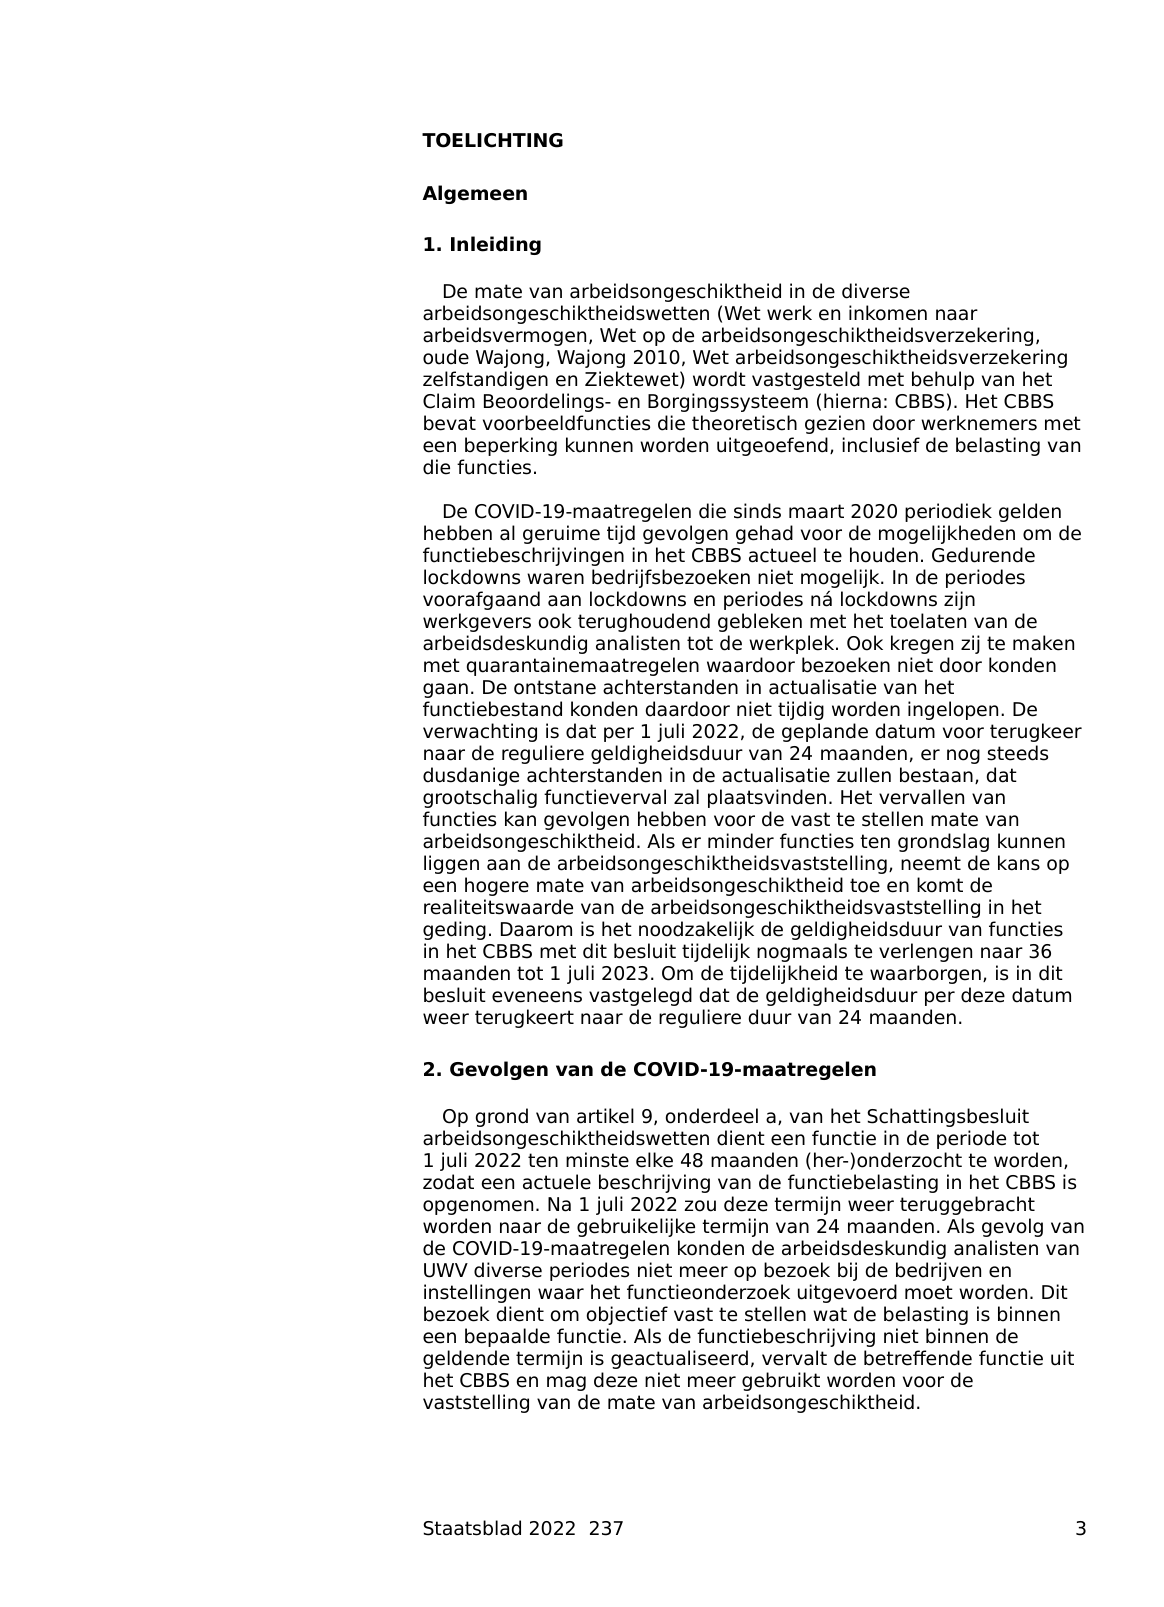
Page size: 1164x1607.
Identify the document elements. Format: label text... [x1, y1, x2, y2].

subtitle 2. Gevolgen van de COVID-19-maatregelen [422, 1059, 1087, 1081]
subtitle TOELICHTING [422, 130, 1087, 152]
subtitle Algemeen [422, 182, 1087, 204]
text De COVID-19-maatregelen die sinds maart 2020 periodiek gelden hebben al geruime tijd gevolgen gehad voor de mogelijkheden om de functiebeschrijvingen in het CBBS actueel te houden. Gedurende lockdowns waren bedrijfsbezoeken niet mogelijk. In de periodes voorafgaand aan lockdowns en periodes ná lockdowns zijn werkgevers ook terughoudend gebleken met het toelaten van de arbeidsdeskundig analisten tot de werkplek. Ook kregen zij te maken met quarantainemaatregelen waardoor bezoeken niet door konden gaan. De ontstane achterstanden in actualisatie van het functiebestand konden daardoor niet tijdig worden ingelopen. De verwachting is dat per 1 juli 2022, de geplande datum voor terugkeer naar de reguliere geldigheidsduur van 24 maanden, er nog steeds dusdanige achterstanden in de actualisatie zullen bestaan, dat grootschalig functieverval zal plaatsvinden. Het vervallen van functies kan gevolgen hebben voor de vast te stellen mate van arbeidsongeschiktheid. Als er minder functies ten grondslag kunnen liggen aan de arbeidsongeschiktheidsvaststelling, neemt de kans op een hogere mate van arbeidsongeschiktheid toe en komt de realiteitswaarde van de arbeidsongeschiktheidsvaststelling in het geding. Daarom is het noodzakelijk de geldigheidsduur van functies in het CBBS met dit besluit tijdelijk nogmaals te verlengen naar 36 maanden tot 1 juli 2023. Om de tijdelijkheid te waarborgen, is in dit besluit eveneens vastgelegd dat de geldigheidsduur per deze datum weer terugkeert naar de reguliere duur van 24 maanden. [422, 501, 1087, 1029]
subtitle 1. Inleiding [422, 234, 1087, 256]
text Op grond van artikel 9, onderdeel a, van het Schattingsbesluit arbeidsongeschiktheidswetten dient een functie in de periode tot 1 juli 2022 ten minste elke 48 maanden (her-)onderzocht te worden, zodat een actuele beschrijving van de functiebelasting in het CBBS is opgenomen. Na 1 juli 2022 zou deze termijn weer teruggebracht worden naar de gebruikelijke termijn van 24 maanden. Als gevolg van de COVID-19-maatregelen konden de arbeidsdeskundig analisten van UWV diverse periodes niet meer op bezoek bij de bedrijven en instellingen waar het functieonderzoek uitgevoerd moet worden. Dit bezoek dient om objectief vast te stellen wat de belasting is binnen een bepaalde functie. Als de functiebeschrijving niet binnen de geldende termijn is geactualiseerd, vervalt de betreffende functie uit het CBBS en mag deze niet meer gebruikt worden voor de vaststelling van de mate van arbeidsongeschiktheid. [422, 1106, 1087, 1413]
text De mate van arbeidsongeschiktheid in de diverse arbeidsongeschiktheidswetten (Wet werk en inkomen naar arbeidsvermogen, Wet op de arbeidsongeschiktheidsverzekering, oude Wajong, Wajong 2010, Wet arbeidsongeschiktheidsverzekering zelfstandigen en Ziektewet) wordt vastgesteld met behulp van het Claim Beoordelings- en Borgingssysteem (hierna: CBBS). Het CBBS bevat voorbeeldfuncties die theoretisch gezien door werknemers met een beperking kunnen worden uitgeoefend, inclusief de belasting van die functies. [422, 281, 1087, 479]
